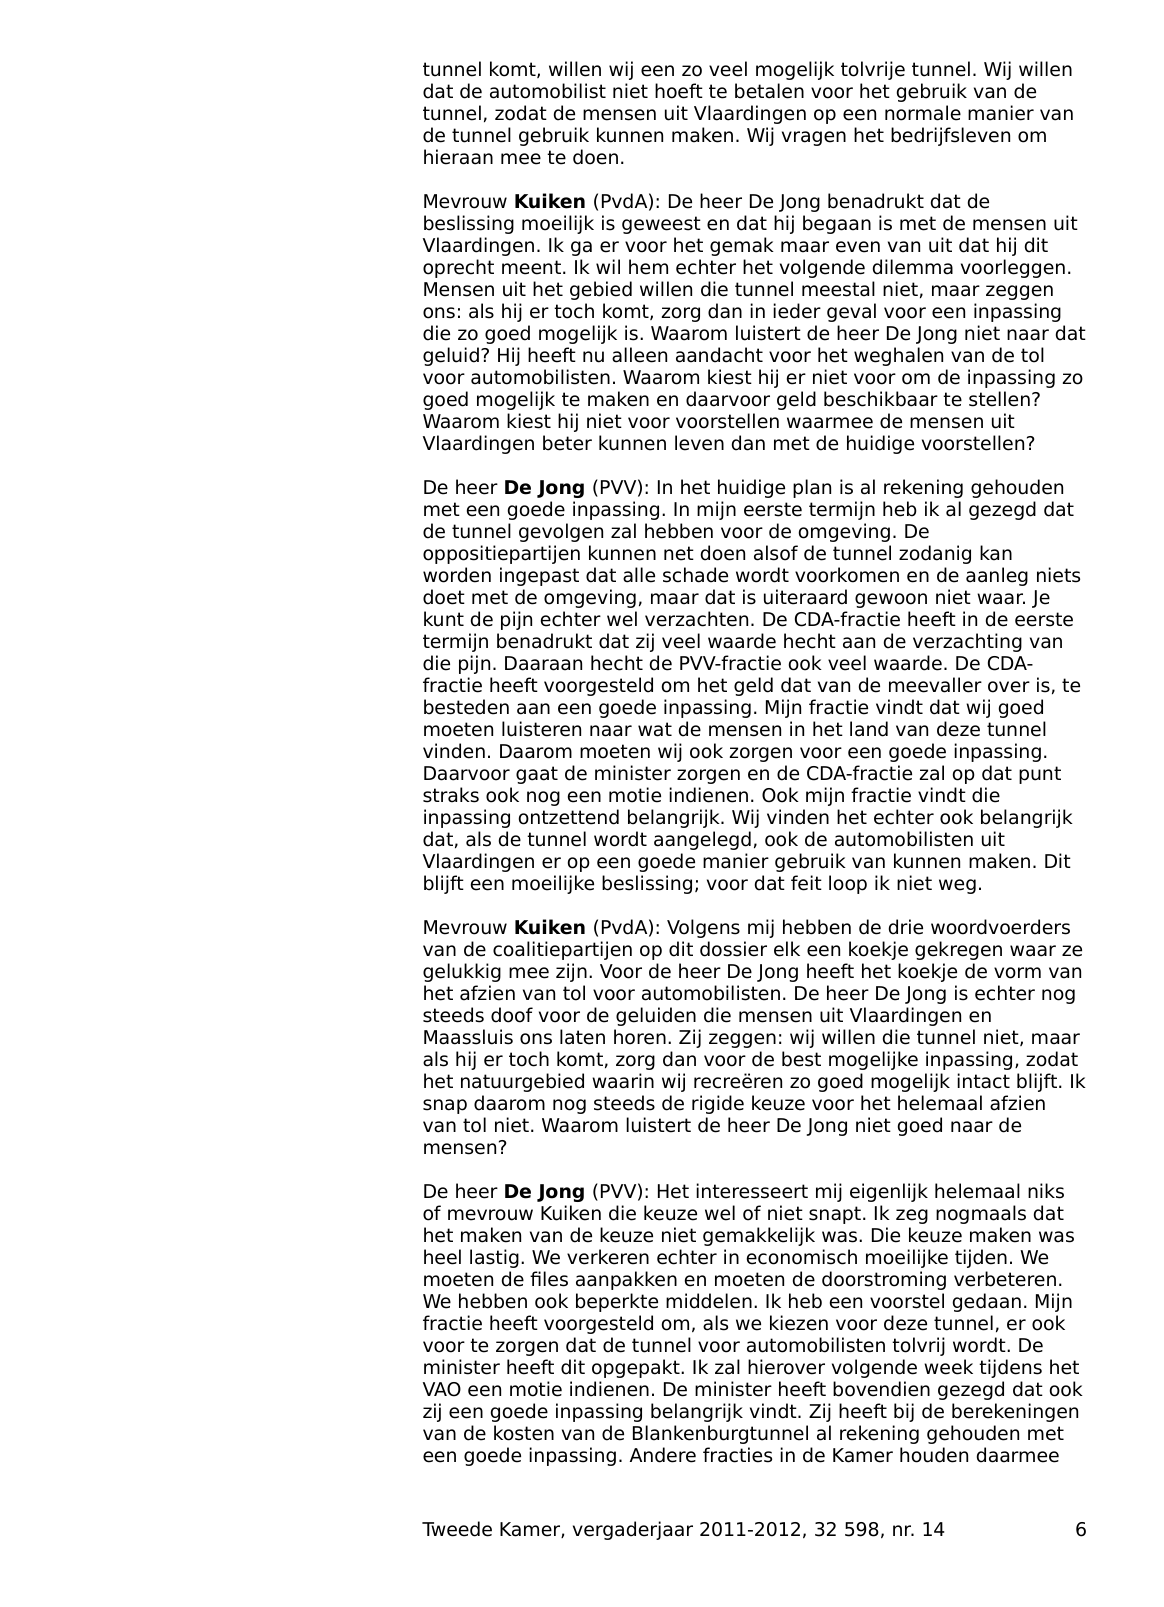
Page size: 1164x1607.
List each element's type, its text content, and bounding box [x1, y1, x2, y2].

text De heer De Jong (PVV): Het interesseert mij eigenlijk helemaal niks of mevrouw Kuiken die keuze wel of niet snapt. Ik zeg nogmaals dat het maken van de keuze niet gemakkelijk was. Die keuze maken was heel lastig. We verkeren echter in economisch moeilijke tijden. We moeten de files aanpakken en moeten de doorstroming verbeteren. We hebben ook beperkte middelen. Ik heb een voorstel gedaan. Mijn fractie heeft voorgesteld om, als we kiezen voor deze tunnel, er ook voor te zorgen dat de tunnel voor automobilisten tolvrij wordt. De minister heeft dit opgepakt. Ik zal hierover volgende week tijdens het VAO een motie indienen. De minister heeft bovendien gezegd dat ook zij een goede inpassing belangrijk vindt. Zij heeft bij de berekeningen van de kosten van de Blankenburgtunnel al rekening gehouden met een goede inpassing. Andere fracties in de Kamer houden daarmee [422, 1181, 1087, 1467]
text Mevrouw Kuiken (PvdA): Volgens mij hebben de drie woordvoerders van de coalitiepartijen op dit dossier elk een koekje gekregen waar ze gelukkig mee zijn. Voor de heer De Jong heeft het koekje de vorm van het afzien van tol voor automobilisten. De heer De Jong is echter nog steeds doof voor de geluiden die mensen uit Vlaardingen en Maassluis ons laten horen. Zij zeggen: wij willen die tunnel niet, maar als hij er toch komt, zorg dan voor de best mogelijke inpassing, zodat het natuurgebied waarin wij recreëren zo goed mogelijk intact blijft. Ik snap daarom nog steeds de rigide keuze voor het helemaal afzien van tol niet. Waarom luistert de heer De Jong niet goed naar de mensen? [422, 917, 1087, 1159]
text Mevrouw Kuiken (PvdA): De heer De Jong benadrukt dat de beslissing moeilijk is geweest en dat hij begaan is met de mensen uit Vlaardingen. Ik ga er voor het gemak maar even van uit dat hij dit oprecht meent. Ik wil hem echter het volgende dilemma voorleggen. Mensen uit het gebied willen die tunnel meestal niet, maar zeggen ons: als hij er toch komt, zorg dan in ieder geval voor een inpassing die zo goed mogelijk is. Waarom luistert de heer De Jong niet naar dat geluid? Hij heeft nu alleen aandacht voor het weghalen van de tol voor automobilisten. Waarom kiest hij er niet voor om de inpassing zo goed mogelijk te maken en daarvoor geld beschikbaar te stellen? Waarom kiest hij niet voor voorstellen waarmee de mensen uit Vlaardingen beter kunnen leven dan met de huidige voorstellen? [422, 191, 1087, 455]
text tunnel komt, willen wij een zo veel mogelijk tolvrije tunnel. Wij willen dat de automobilist niet hoeft te betalen voor het gebruik van de tunnel, zodat de mensen uit Vlaardingen op een normale manier van de tunnel gebruik kunnen maken. Wij vragen het bedrijfsleven om hieraan mee te doen. [422, 59, 1087, 169]
text De heer De Jong (PVV): In het huidige plan is al rekening gehouden met een goede inpassing. In mijn eerste termijn heb ik al gezegd dat de tunnel gevolgen zal hebben voor de omgeving. De oppositiepartijen kunnen net doen alsof de tunnel zodanig kan worden ingepast dat alle schade wordt voorkomen en de aanleg niets doet met de omgeving, maar dat is uiteraard gewoon niet waar. Je kunt de pijn echter wel verzachten. De CDA-fractie heeft in de eerste termijn benadrukt dat zij veel waarde hecht aan de verzachting van die pijn. Daaraan hecht de PVV-fractie ook veel waarde. De CDA-fractie heeft voorgesteld om het geld dat van de meevaller over is, te besteden aan een goede inpassing. Mijn fractie vindt dat wij goed moeten luisteren naar wat de mensen in het land van deze tunnel vinden. Daarom moeten wij ook zorgen voor een goede inpassing. Daarvoor gaat de minister zorgen en de CDA-fractie zal op dat punt straks ook nog een motie indienen. Ook mijn fractie vindt die inpassing ontzettend belangrijk. Wij vinden het echter ook belangrijk dat, als de tunnel wordt aangelegd, ook de automobilisten uit Vlaardingen er op een goede manier gebruik van kunnen maken. Dit blijft een moeilijke beslissing; voor dat feit loop ik niet weg. [422, 477, 1087, 895]
